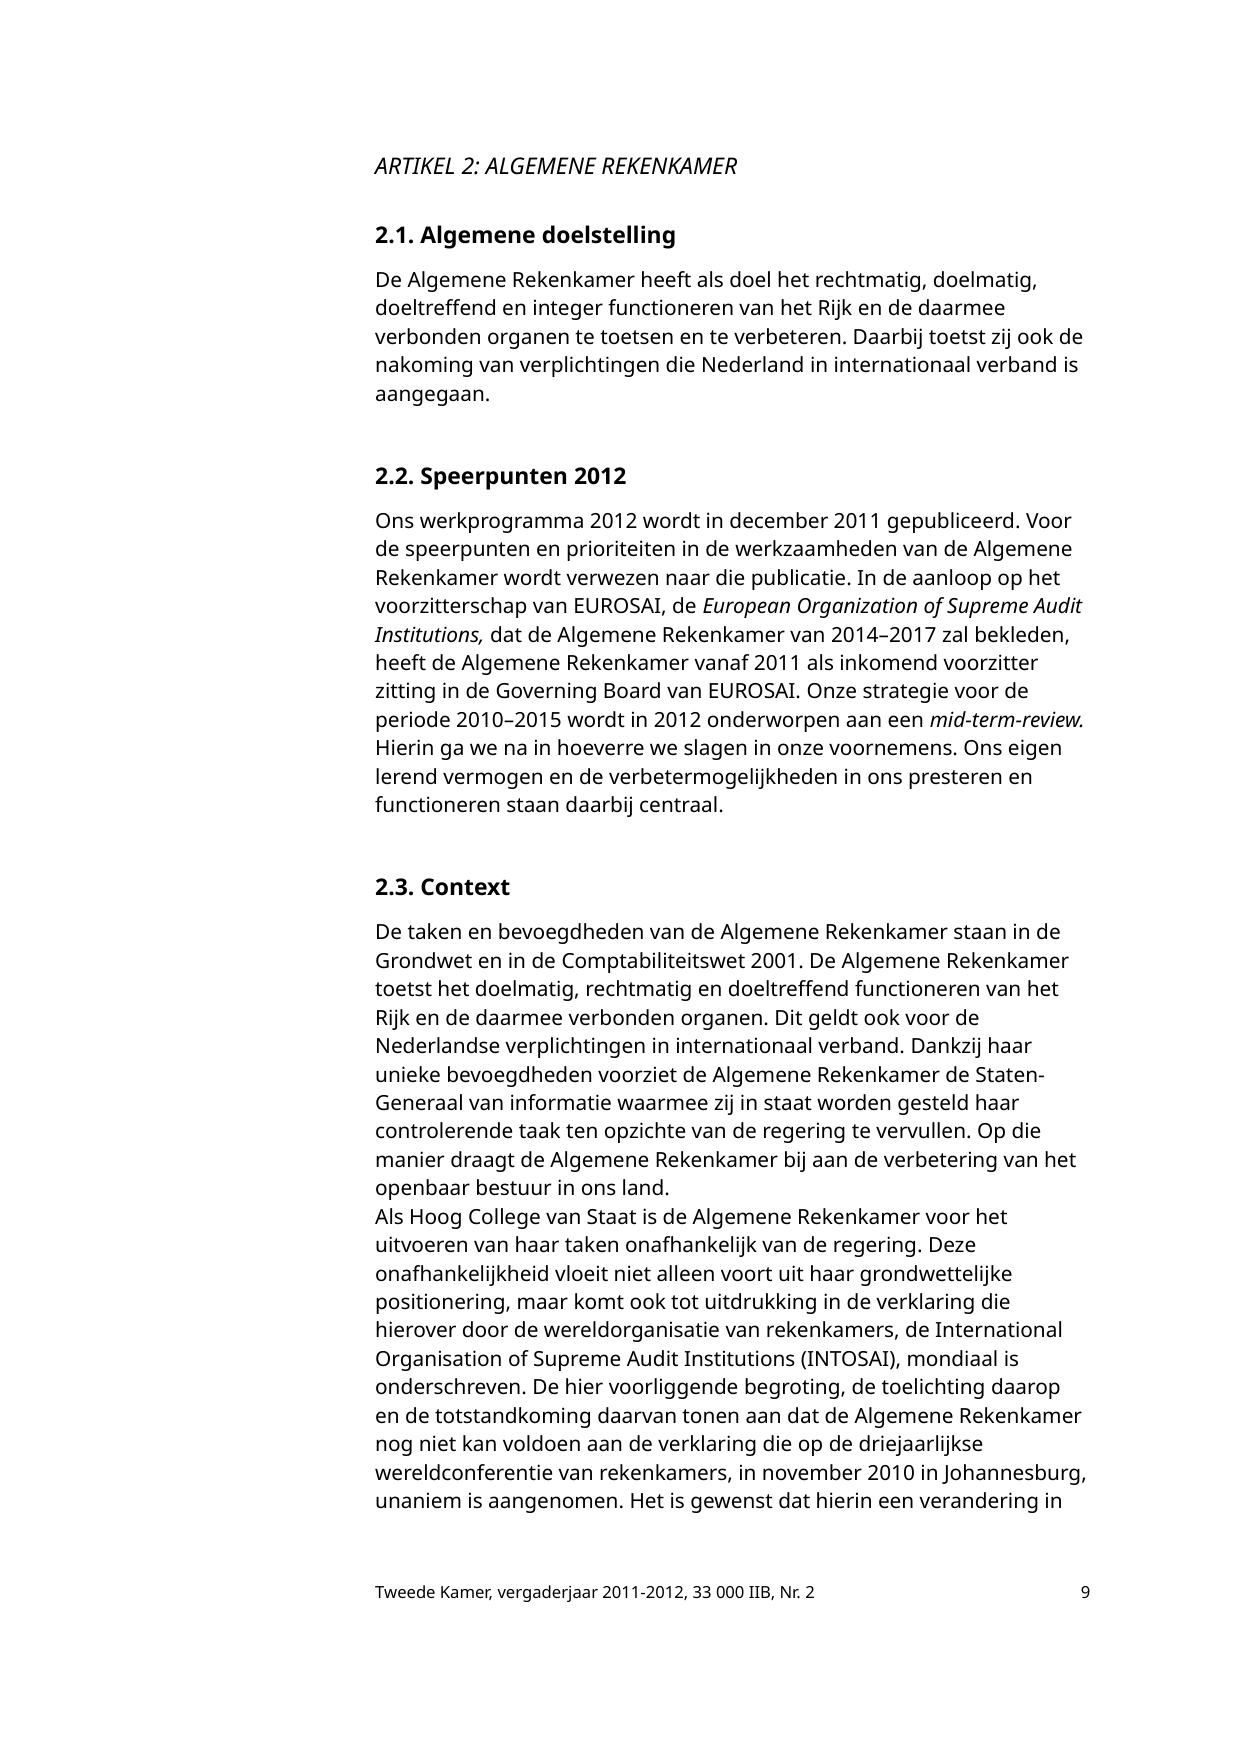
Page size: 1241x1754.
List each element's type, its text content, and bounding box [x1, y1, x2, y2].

subtitle 2.2. Speerpunten 2012 [375, 460, 1090, 491]
text Ons werkprogramma 2012 wordt in december 2011 gepubliceerd. Voor de speerpunten en prioriteiten in de werkzaamheden van de Algemene Rekenkamer wordt verwezen naar die publicatie. In de aanloop op het voorzitterschap van EUROSAI, de European Organization of Supreme Audit Institutions, dat de Algemene Rekenkamer van 2014–2017 zal bekleden, heeft de Algemene Rekenkamer vanaf 2011 als inkomend voorzitter zitting in de Governing Board van EUROSAI. Onze strategie voor de periode 2010–2015 wordt in 2012 onderworpen aan een mid-term-review. Hierin ga we na in hoeverre we slagen in onze voornemens. Ons eigen lerend vermogen en de verbetermogelijkheden in ons presteren en functioneren staan daarbij centraal. [375, 506, 1090, 819]
text Als Hoog College van Staat is de Algemene Rekenkamer voor het uitvoeren van haar taken onafhankelijk van de regering. Deze onafhankelijkheid vloeit niet alleen voort uit haar grondwettelijke positionering, maar komt ook tot uitdrukking in de verklaring die hierover door de wereldorganisatie van rekenkamers, de International Organisation of Supreme Audit Institutions (INTOSAI), mondiaal is onderschreven. De hier voorliggende begroting, de toelichting daarop en de totstandkoming daarvan tonen aan dat de Algemene Rekenkamer nog niet kan voldoen aan de verklaring die op de driejaarlijkse wereldconferentie van rekenkamers, in november 2010 in Johannesburg, unaniem is aangenomen. Het is gewenst dat hierin een verandering in [375, 1202, 1090, 1515]
text De taken en bevoegdheden van de Algemene Rekenkamer staan in de Grondwet en in de Comptabiliteitswet 2001. De Algemene Rekenkamer toetst het doelmatig, rechtmatig en doeltreffend functioneren van het Rijk en de daarmee verbonden organen. Dit geldt ook voor de Nederlandse verplichtingen in internationaal verband. Dankzij haar unieke bevoegdheden voorziet de Algemene Rekenkamer de Staten-Generaal van informatie waarmee zij in staat worden gesteld haar controlerende taak ten opzichte van de regering te vervullen. Op die manier draagt de Algemene Rekenkamer bij aan de verbetering van het openbaar bestuur in ons land. [375, 917, 1090, 1202]
subtitle 2.1. Algemene doelstelling [375, 219, 1090, 250]
subtitle 2.3. Context [375, 871, 1090, 902]
subtitle ARTIKEL 2: ALGEMENE REKENKAMER [375, 150, 1090, 181]
text De Algemene Rekenkamer heeft als doel het rechtmatig, doelmatig, doeltreffend en integer functioneren van het Rijk en de daarmee verbonden organen te toetsen en te verbeteren. Daarbij toetst zij ook de nakoming van verplichtingen die Nederland in internationaal verband is aangegaan. [375, 265, 1090, 407]
